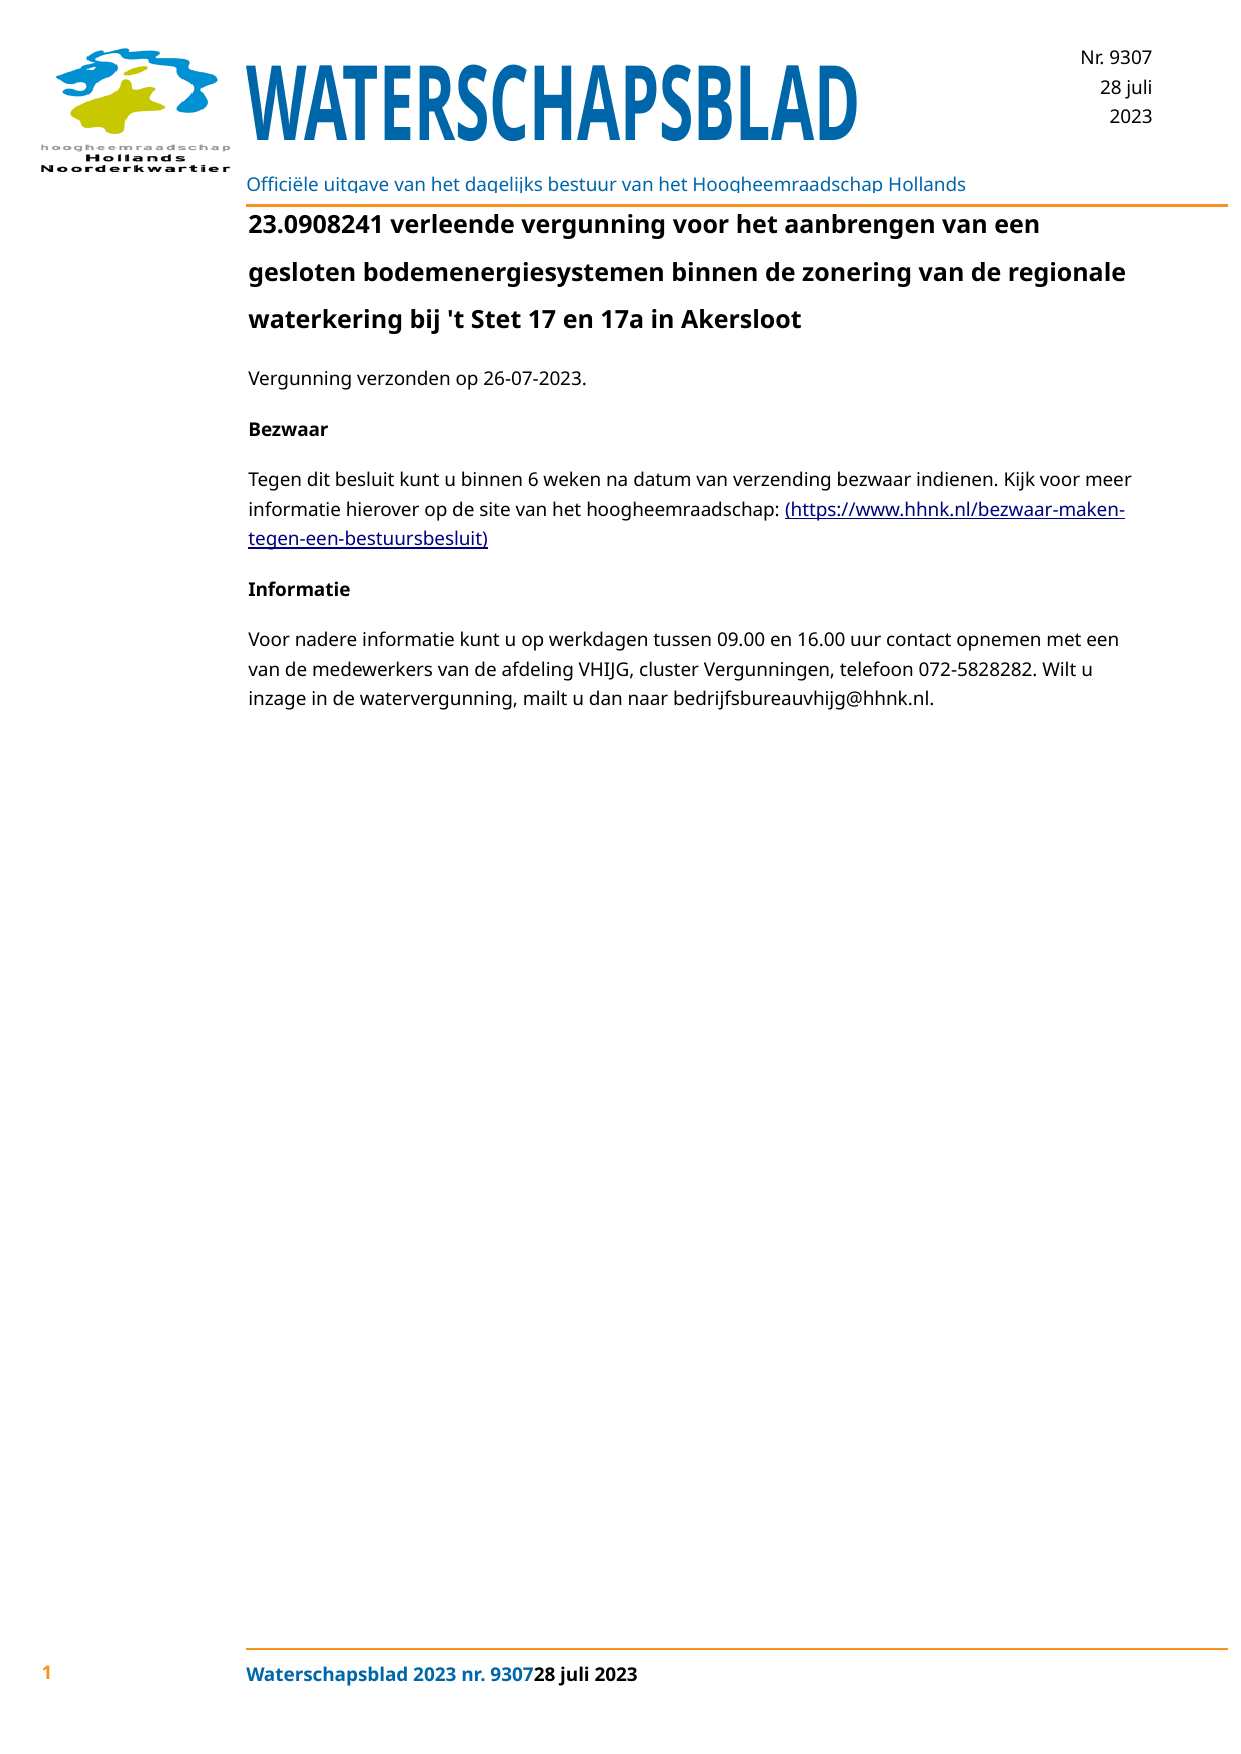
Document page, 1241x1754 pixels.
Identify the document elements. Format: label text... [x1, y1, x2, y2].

picture [41, 47, 231, 172]
text Vergunning verzonden op 26-07-2023. [248, 366, 1152, 391]
text Tegen dit besluit kunt u binnen 6 weken na datum van verzending bezwaar indienen. Kijk voor meer informatie hierover op de site van het hoogheemraadschap: (https://www.hhnk.nl/bezwaar-maken-tegen-een-bestuursbesluit) [248, 466, 1152, 551]
text 23.0908241 verleende vergunning voor het aanbrengen van een gesloten bodemenergiesystemen binnen de zonering van de regionale waterkering bij 't Stet 17 en 17a in Akersloot [248, 207, 1152, 336]
text Bezwaar [248, 416, 1152, 442]
text Informatie [248, 576, 1152, 602]
text Voor nadere informatie kunt u op werkdagen tussen 09.00 en 16.00 uur contact opnemen met een van de medewerkers van de afdeling VHIJG, cluster Vergunningen, telefoon 072-5828282. Wilt u inzage in de watervergunning, mailt u dan naar bedrijfsbureauvhijg@hhnk.nl. [248, 626, 1152, 711]
